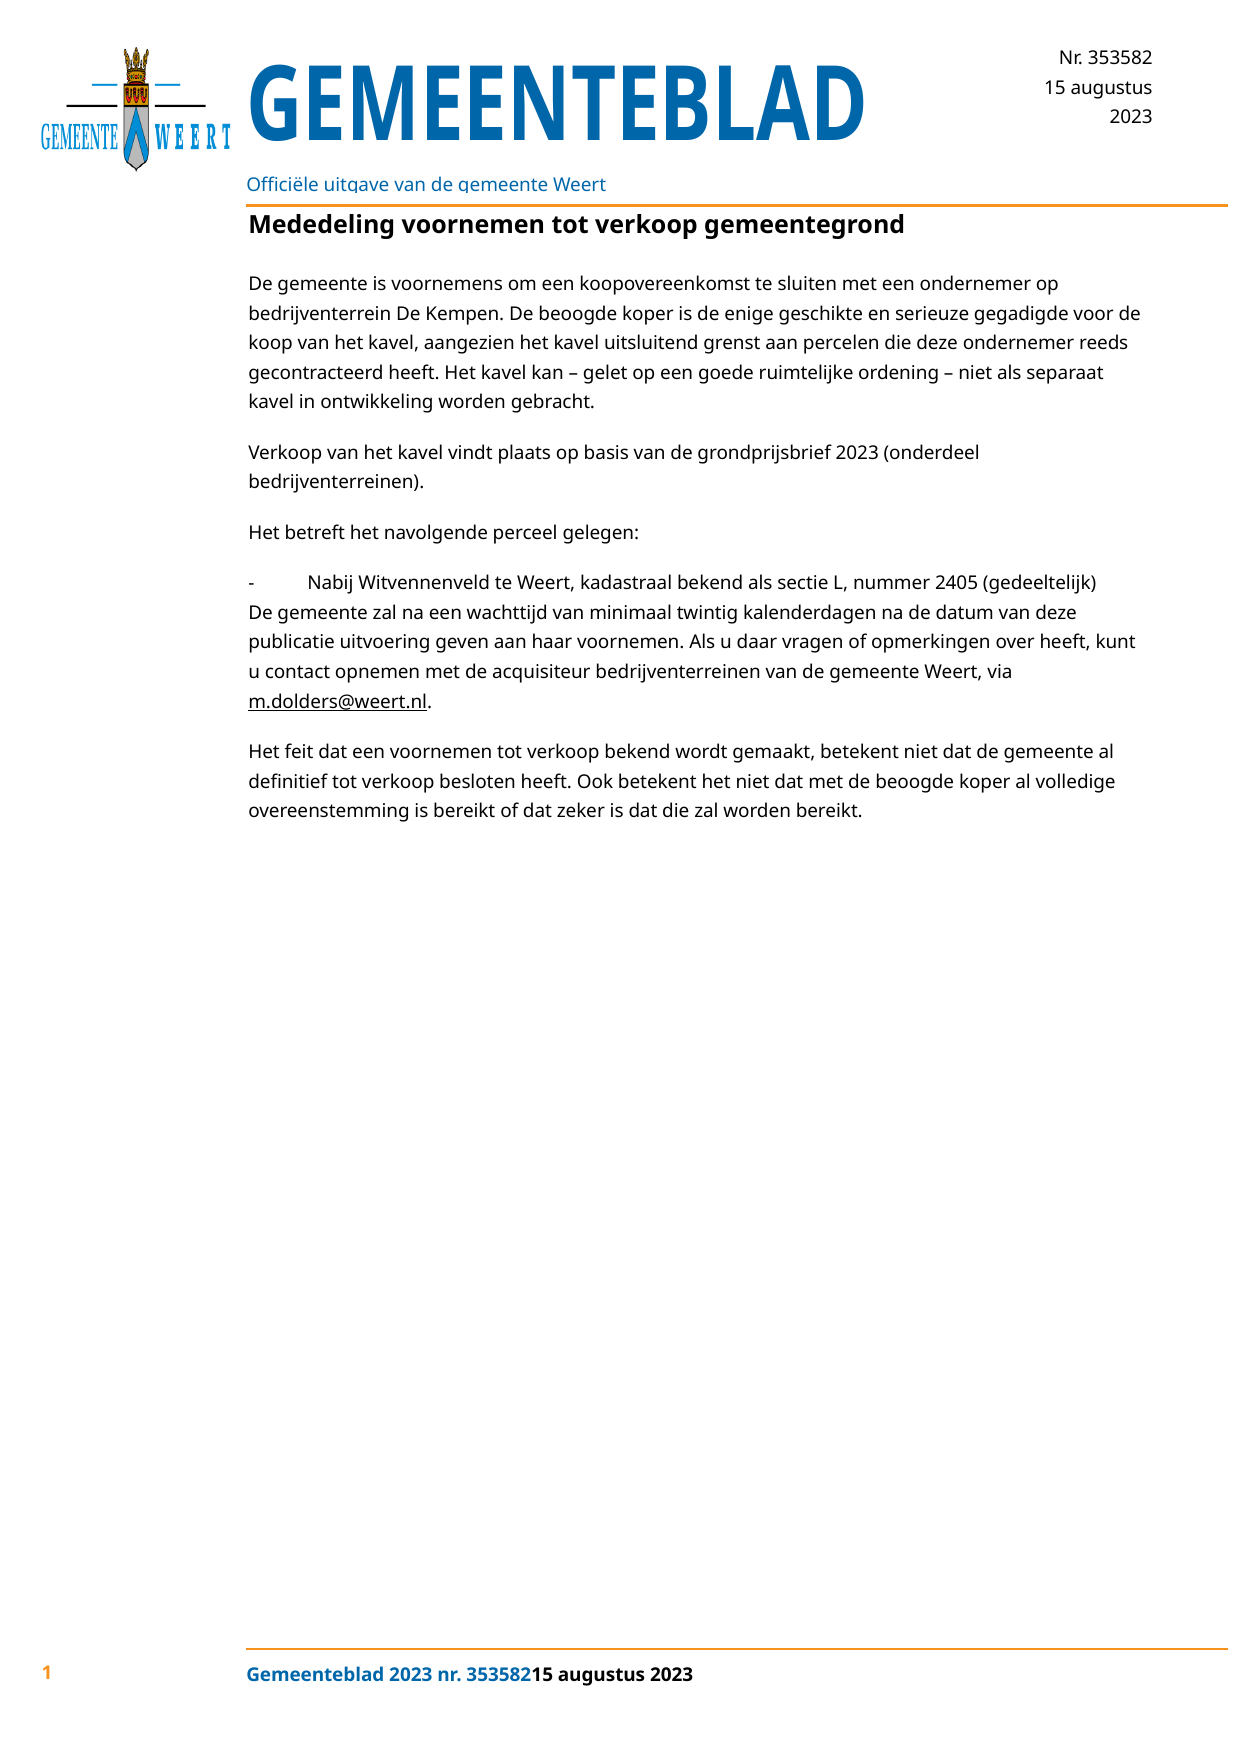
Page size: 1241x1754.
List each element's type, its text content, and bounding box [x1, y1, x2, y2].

text Verkoop van het kavel vindt plaats op basis van de grondprijsbrief 2023 (onderdeel bedrijventerreinen). [248, 439, 1152, 494]
list Nabij Witvennenveld te Weert, kadastraal bekend als sectie L, nummer 2405 (gedeeltelijk) [248, 569, 1152, 595]
text De gemeente zal na een wachttijd van minimaal twintig kalenderdagen na de datum van deze publicatie uitvoering geven aan haar voornemen. Als u daar vragen of opmerkingen over heeft, kunt u contact opnemen met de acquisiteur bedrijventerreinen van de gemeente Weert, via m.dolders@weert.nl. [248, 599, 1152, 713]
text De gemeente is voornemens om een koopovereenkomst te sluiten met een ondernemer op bedrijventerrein De Kempen. De beoogde koper is de enige geschikte en serieuze gegadigde voor de koop van het kavel, aangezien het kavel uitsluitend grenst aan percelen die deze ondernemer reeds gecontracteerd heeft. Het kavel kan – gelet op een goede ruimtelijke ordening – niet als separaat kavel in ontwikkeling worden gebracht. [248, 270, 1152, 414]
text Het betreft het navolgende perceel gelegen: [248, 519, 1152, 545]
picture [41, 47, 231, 172]
text Het feit dat een voornemen tot verkoop bekend wordt gemaakt, betekent niet dat de gemeente al definitief tot verkoop besloten heeft. Ook betekent het niet dat met de beoogde koper al volledige overeenstemming is bereikt of dat zeker is dat die zal worden bereikt. [248, 738, 1152, 823]
text Mededeling voornemen tot verkoop gemeentegrond [248, 207, 1152, 241]
